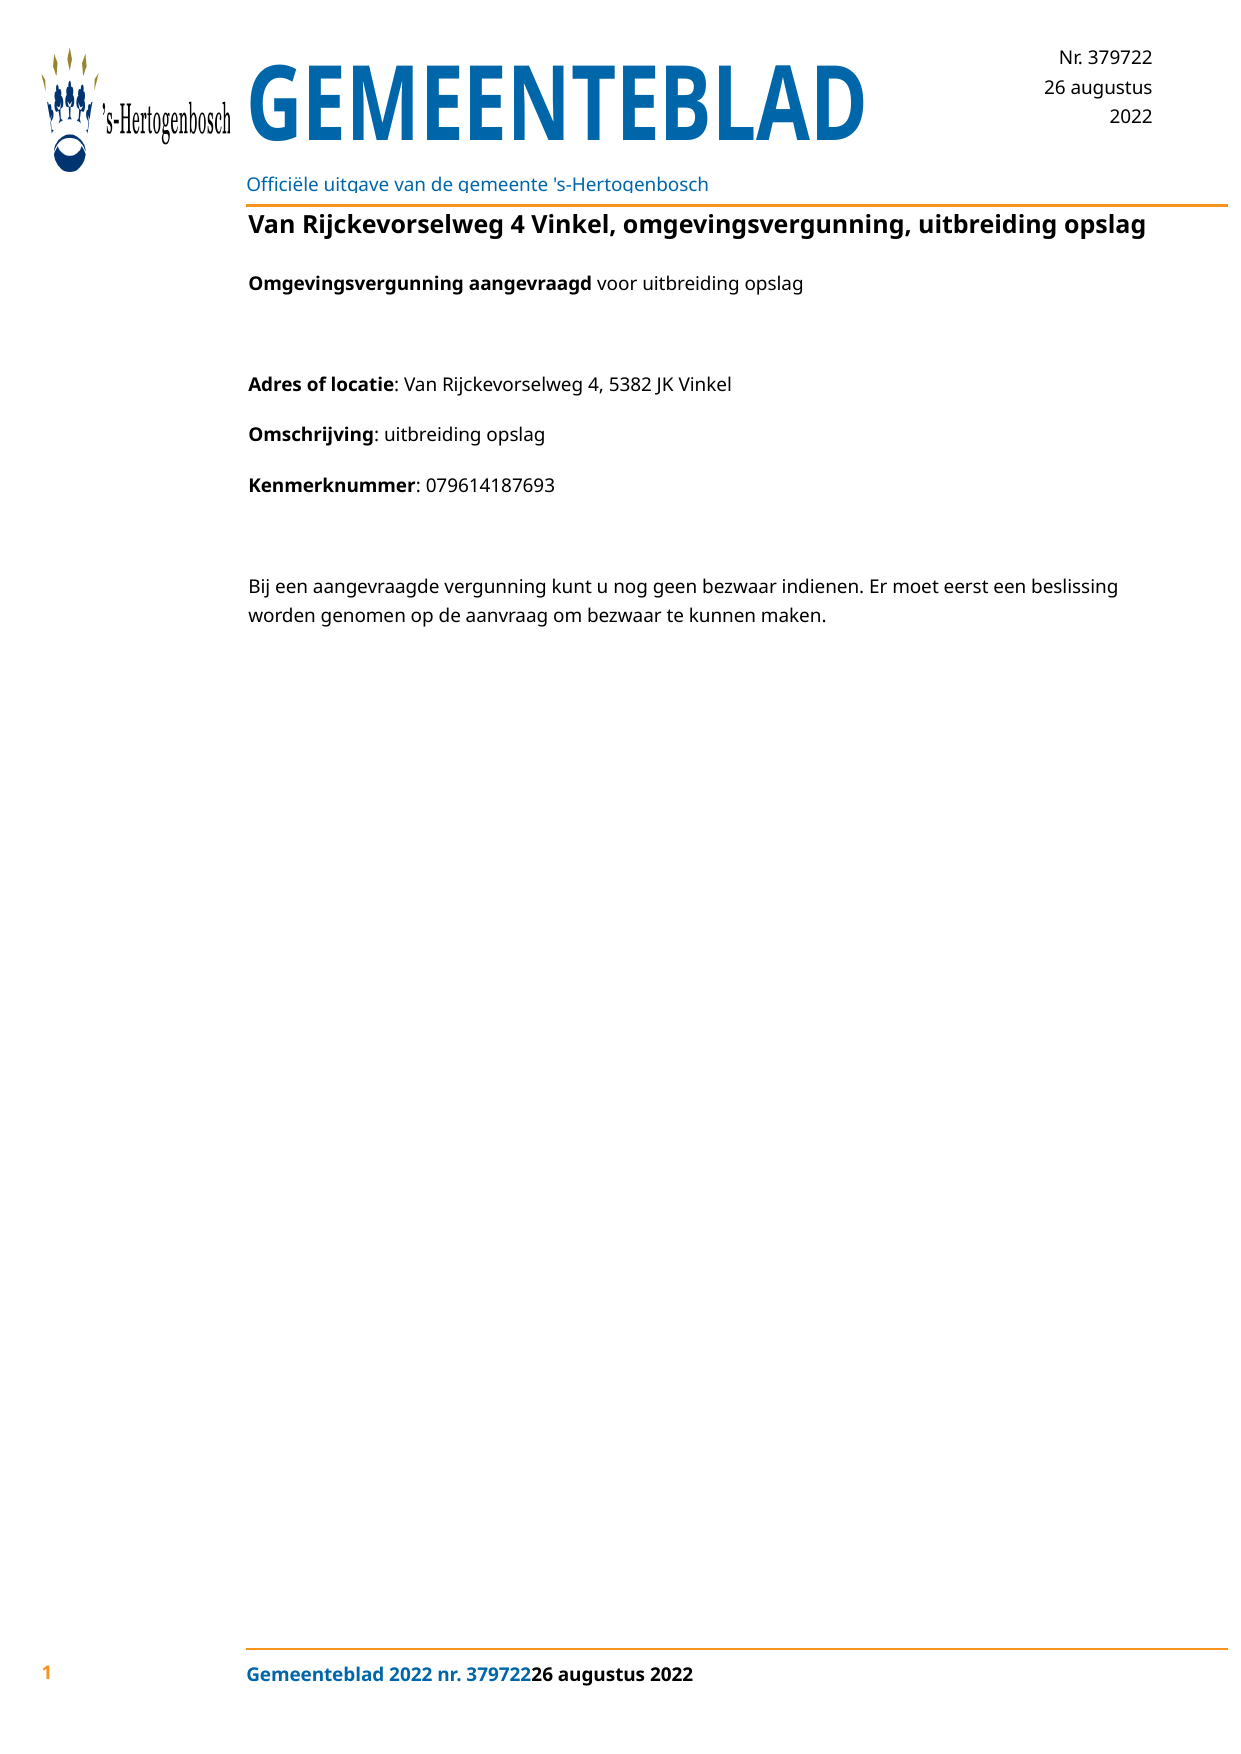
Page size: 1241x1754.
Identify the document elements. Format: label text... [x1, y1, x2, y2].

text Bij een aangevraagde vergunning kunt u nog geen bezwaar indienen. Er moet eerst een beslissing worden genomen op de aanvraag om bezwaar te kunnen maken. [248, 573, 1152, 628]
picture [41, 47, 231, 172]
text Adres of locatie: Van Rijckevorselweg 4, 5382 JK Vinkel [248, 371, 1152, 397]
text Omgevingsvergunning aangevraagd voor uitbreiding opslag [248, 270, 1152, 296]
text Omschrijving: uitbreiding opslag [248, 422, 1152, 447]
text Van Rijckevorselweg 4 Vinkel, omgevingsvergunning, uitbreiding opslag [248, 207, 1152, 241]
text Kenmerknummer: 079614187693 [248, 472, 1152, 498]
